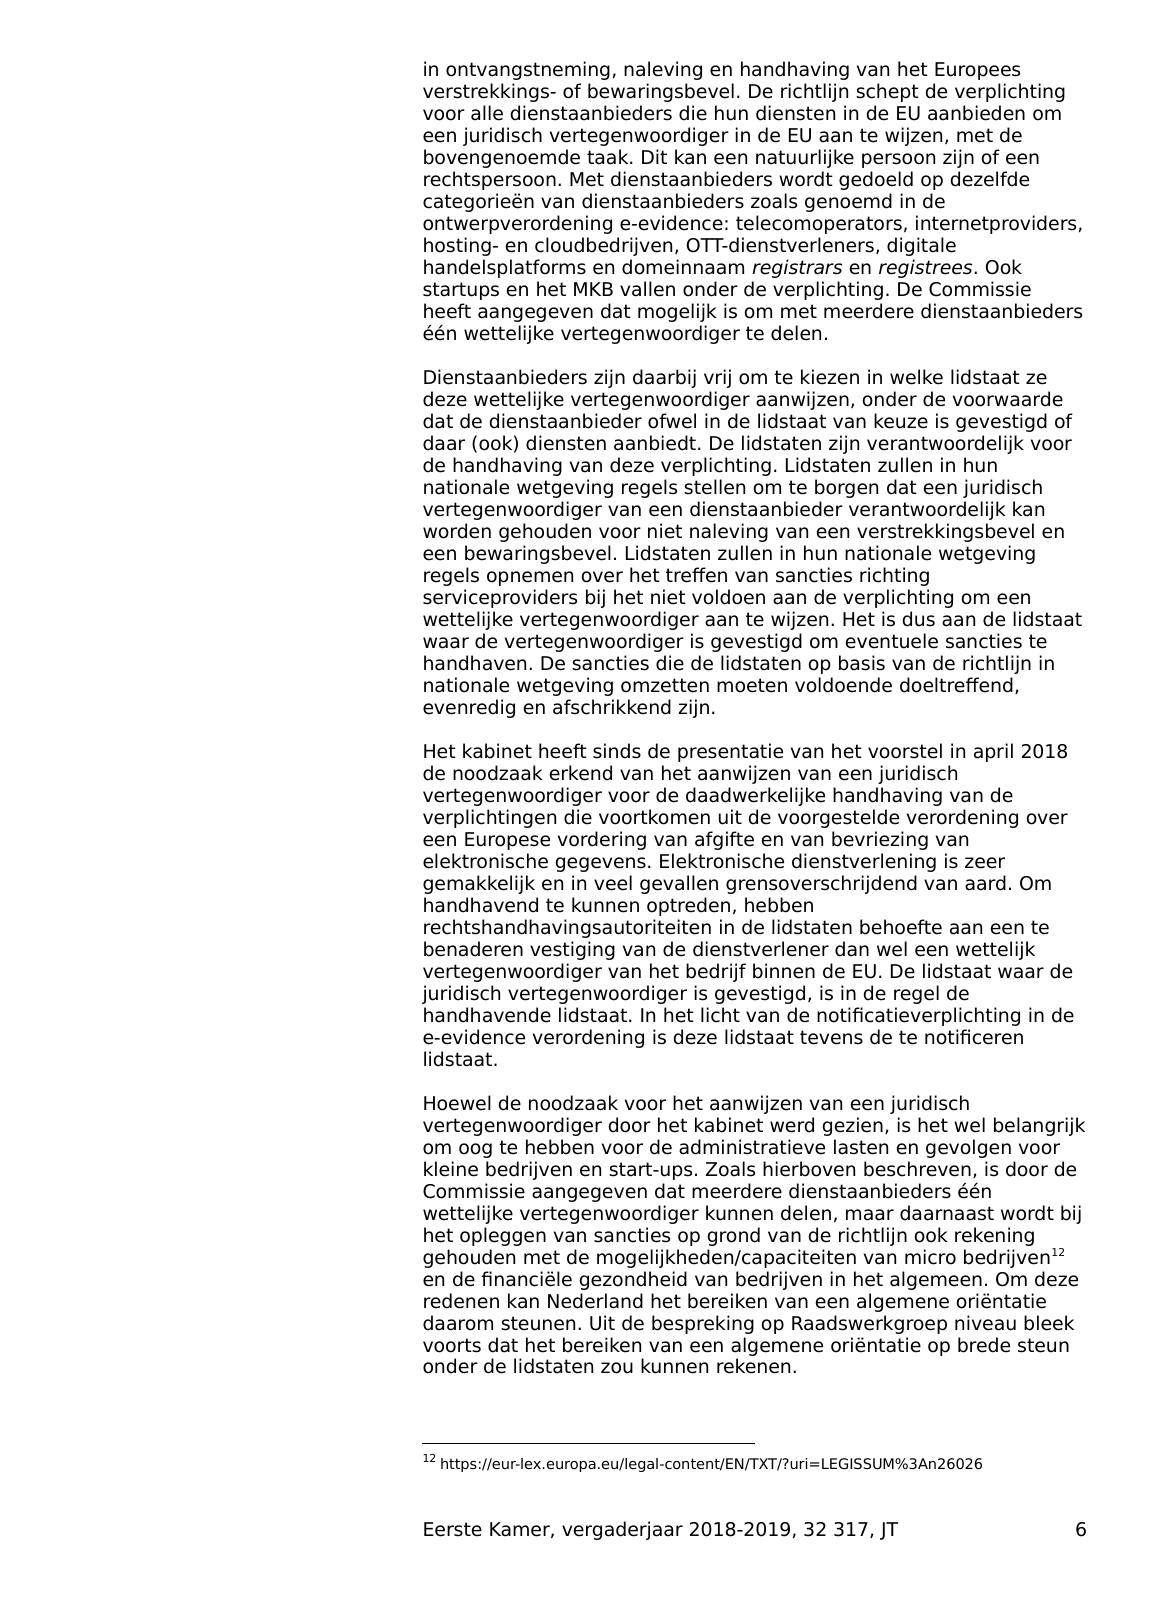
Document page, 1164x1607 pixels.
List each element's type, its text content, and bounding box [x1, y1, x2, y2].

text Het kabinet heeft sinds de presentatie van het voorstel in april 2018 de noodzaak erkend van het aanwijzen van een juridisch vertegenwoordiger voor de daadwerkelijke handhaving van de verplichtingen die voortkomen uit de voorgestelde verordening over een Europese vordering van afgifte en van bevriezing van elektronische gegevens. Elektronische dienstverlening is zeer gemakkelijk en in veel gevallen grensoverschrijdend van aard. Om handhavend te kunnen optreden, hebben rechtshandhavingsautoriteiten in de lidstaten behoefte aan een te benaderen vestiging van de dienstverlener dan wel een wettelijk vertegenwoordiger van het bedrijf binnen de EU. De lidstaat waar de juridisch vertegenwoordiger is gevestigd, is in de regel de handhavende lidstaat. In het licht van de notificatieverplichting in de e-evidence verordening is deze lidstaat tevens de te notificeren lidstaat. [422, 741, 1087, 1071]
text Hoewel de noodzaak voor het aanwijzen van een juridisch vertegenwoordiger door het kabinet werd gezien, is het wel belangrijk om oog te hebben voor de administratieve lasten en gevolgen voor kleine bedrijven en start-ups. Zoals hierboven beschreven, is door de Commissie aangegeven dat meerdere dienstaanbieders één wettelijke vertegenwoordiger kunnen delen, maar daarnaast wordt bij het opleggen van sancties op grond van de richtlijn ook rekening gehouden met de mogelijkheden/capaciteiten van micro bedrijven en de financiële gezondheid van bedrijven in het algemeen. Om deze redenen kan Nederland het bereiken van een algemene oriëntatie daarom steunen. Uit de bespreking op Raadswerkgroep niveau bleek voorts dat het bereiken van een algemene oriëntatie op brede steun onder de lidstaten zou kunnen rekenen. [422, 1093, 1087, 1378]
text https://eur-lex.europa.eu/legal-content/EN/TXT/?uri=LEGISSUM%3An26026 [422, 1452, 1087, 1474]
text in ontvangstneming, naleving en handhaving van het Europees verstrekkings- of bewaringsbevel. De richtlijn schept de verplichting voor alle dienstaanbieders die hun diensten in de EU aanbieden om een juridisch vertegenwoordiger in de EU aan te wijzen, met de bovengenoemde taak. Dit kan een natuurlijke persoon zijn of een rechtspersoon. Met dienstaanbieders wordt gedoeld op dezelfde categorieën van dienstaanbieders zoals genoemd in de ontwerpverordening e-evidence: telecomoperators, internetproviders, hosting- en cloudbedrijven, OTT-dienstverleners, digitale handelsplatforms en domeinnaam registrars en registrees. Ook startups en het MKB vallen onder de verplichting. De Commissie heeft aangegeven dat mogelijk is om met meerdere dienstaanbieders één wettelijke vertegenwoordiger te delen. [422, 59, 1087, 345]
text Dienstaanbieders zijn daarbij vrij om te kiezen in welke lidstaat ze deze wettelijke vertegenwoordiger aanwijzen, onder de voorwaarde dat de dienstaanbieder ofwel in de lidstaat van keuze is gevestigd of daar (ook) diensten aanbiedt. De lidstaten zijn verantwoordelijk voor de handhaving van deze verplichting. Lidstaten zullen in hun nationale wetgeving regels stellen om te borgen dat een juridisch vertegenwoordiger van een dienstaanbieder verantwoordelijk kan worden gehouden voor niet naleving van een verstrekkingsbevel en een bewaringsbevel. Lidstaten zullen in hun nationale wetgeving regels opnemen over het treffen van sancties richting serviceproviders bij het niet voldoen aan de verplichting om een wettelijke vertegenwoordiger aan te wijzen. Het is dus aan de lidstaat waar de vertegenwoordiger is gevestigd om eventuele sancties te handhaven. De sancties die de lidstaten op basis van de richtlijn in nationale wetgeving omzetten moeten voldoende doeltreffend, evenredig en afschrikkend zijn. [422, 367, 1087, 719]
